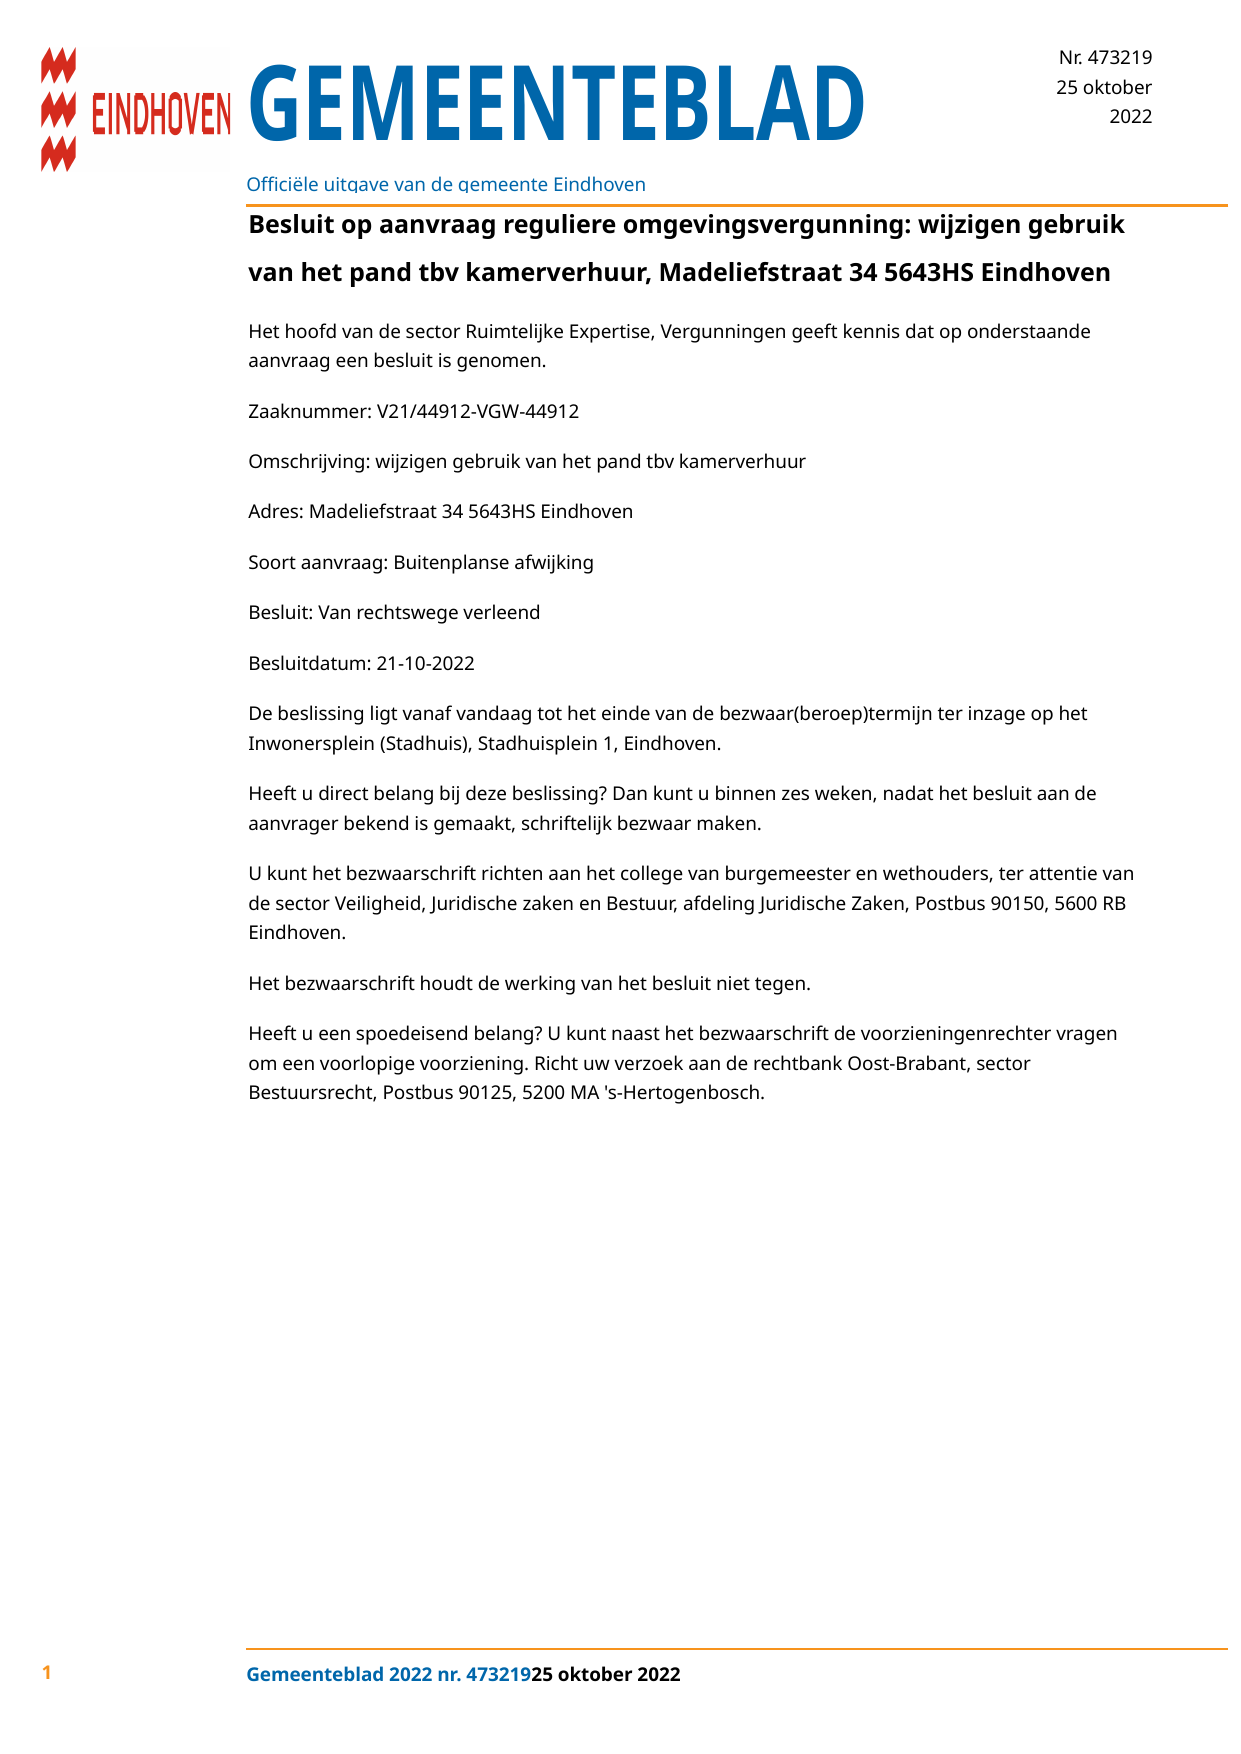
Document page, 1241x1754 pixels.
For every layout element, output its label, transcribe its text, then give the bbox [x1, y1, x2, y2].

text U kunt het bezwaarschrift richten aan het college van burgemeester en wethouders, ter attentie van de sector Veiligheid, Juridische zaken en Bestuur, afdeling Juridische Zaken, Postbus 90150, 5600 RB Eindhoven. [248, 860, 1152, 945]
text Soort aanvraag: Buitenplanse afwijking [248, 549, 1152, 575]
picture [41, 47, 231, 172]
text Zaaknummer: V21/44912-VGW-44912 [248, 398, 1152, 424]
text Omschrijving: wijzigen gebruik van het pand tbv kamerverhuur [248, 448, 1152, 474]
text Het hoofd van de sector Ruimtelijke Expertise, Vergunningen geeft kennis dat op onderstaande aanvraag een besluit is genomen. [248, 318, 1152, 373]
text Besluit op aanvraag reguliere omgevingsvergunning: wijzigen gebruik van het pand tbv kamerverhuur, Madeliefstraat 34 5643HS Eindhoven [248, 207, 1152, 288]
text Heeft u direct belang bij deze beslissing? Dan kunt u binnen zes weken, nadat het besluit aan de aanvrager bekend is gemaakt, schriftelijk bezwaar maken. [248, 780, 1152, 836]
text Heeft u een spoedeisend belang? U kunt naast het bezwaarschrift de voorzieningenrechter vragen om een voorlopige voorziening. Richt uw verzoek aan de rechtbank Oost-Brabant, sector Bestuursrecht, Postbus 90125, 5200 MA 's-Hertogenbosch. [248, 1020, 1152, 1105]
text Adres: Madeliefstraat 34 5643HS Eindhoven [248, 499, 1152, 524]
text Besluit: Van rechtswege verleend [248, 599, 1152, 625]
text De beslissing ligt vanaf vandaag tot het einde van de bezwaar(beroep)termijn ter inzage op het Inwonersplein (Stadhuis), Stadhuisplein 1, Eindhoven. [248, 700, 1152, 756]
text Besluitdatum: 21-10-2022 [248, 650, 1152, 676]
text Het bezwaarschrift houdt de werking van het besluit niet tegen. [248, 970, 1152, 996]
